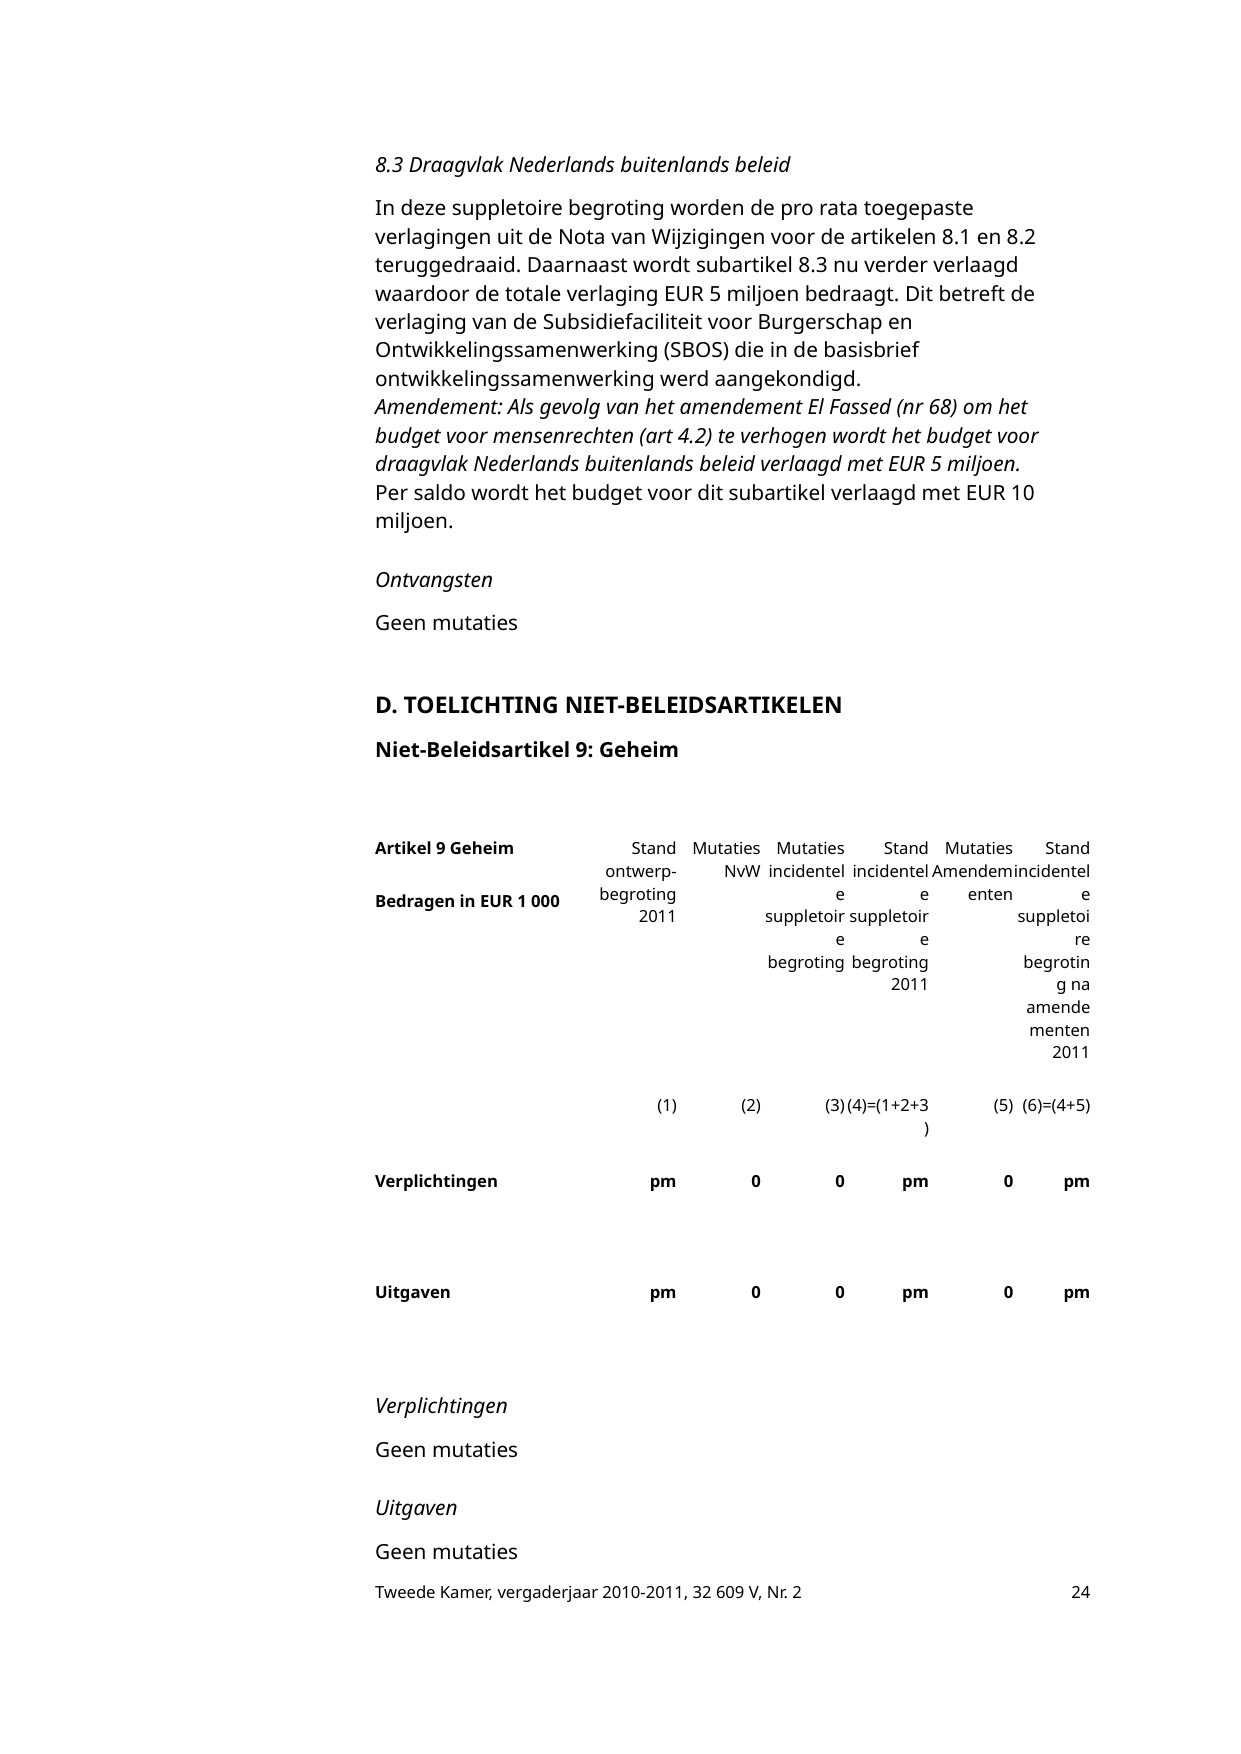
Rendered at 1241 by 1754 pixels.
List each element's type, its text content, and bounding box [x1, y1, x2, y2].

table_cell 0 [676, 1280, 761, 1333]
table_header Stand incidentele suppletoire begroting 2011 [845, 837, 929, 1094]
table_cell pm [1013, 1280, 1090, 1333]
table_cell (3) [761, 1094, 845, 1169]
text 8.3 Draagvlak Nederlands buitenlands beleid [375, 150, 1090, 178]
table_header Artikel 9 Geheim Bedragen in EUR 1 000 [375, 837, 592, 1094]
table_cell (2) [676, 1094, 761, 1169]
table_cell (4)=(1+2+3) [845, 1094, 929, 1169]
table_cell pm [1013, 1169, 1090, 1222]
text Geen mutaties [375, 608, 1090, 637]
table_header Mutaties incidentele suppletoire begroting [761, 837, 845, 1094]
text Geen mutaties [375, 1537, 1090, 1565]
table_cell 0 [676, 1169, 761, 1222]
table_header Mutaties NvW [676, 837, 761, 1094]
table_cell [845, 1222, 929, 1280]
table_header Mutaties Amendementen [929, 837, 1013, 1094]
table_cell 0 [929, 1280, 1013, 1333]
table_cell [592, 1222, 676, 1280]
table_cell [929, 1222, 1013, 1280]
table_header Stand ontwerp-begroting 2011 [592, 837, 676, 1094]
table_cell [375, 1094, 592, 1169]
table_header Stand incidentele suppletoire begroting na amendementen 2011 [1013, 837, 1090, 1094]
table_cell pm [592, 1169, 676, 1222]
table_cell pm [845, 1169, 929, 1222]
text Per saldo wordt het budget voor dit subartikel verlaagd met EUR 10 miljoen. [375, 478, 1090, 535]
table_cell [676, 1222, 761, 1280]
text Verplichtingen [375, 1391, 1090, 1420]
subtitle D. TOELICHTING NIET-BELEIDSARTIKELEN [375, 689, 1090, 720]
table_cell 0 [761, 1280, 845, 1333]
table_cell [1013, 1222, 1090, 1280]
table_cell [761, 1222, 845, 1280]
table_cell (1) [592, 1094, 676, 1169]
table_cell [375, 1222, 592, 1280]
text Ontvangsten [375, 565, 1090, 593]
table_cell pm [845, 1280, 929, 1333]
table_cell 0 [761, 1169, 845, 1222]
text Niet-Beleidsartikel 9: Geheim [375, 735, 1090, 764]
text Amendement: Als gevolg van het amendement El Fassed (nr 68) om het budget voor mensenrechten (art 4.2) te verhogen wordt het budget voor draagvlak Nederlands buitenlands beleid verlaagd met EUR 5 miljoen. [375, 392, 1090, 478]
text Geen mutaties [375, 1435, 1090, 1463]
text Uitgaven [375, 1493, 1090, 1522]
table_cell (5) [929, 1094, 1013, 1169]
table_cell Verplichtingen [375, 1169, 592, 1222]
table_cell Uitgaven [375, 1280, 592, 1333]
table_cell 0 [929, 1169, 1013, 1222]
table_cell (6)=(4+5) [1013, 1094, 1090, 1169]
table_cell pm [592, 1280, 676, 1333]
text In deze suppletoire begroting worden de pro rata toegepaste verlagingen uit de Nota van Wijzigingen voor de artikelen 8.1 en 8.2 teruggedraaid. Daarnaast wordt subartikel 8.3 nu verder verlaagd waardoor de totale verlaging EUR 5 miljoen bedraagt. Dit betreft de verlaging van de Subsidiefaciliteit voor Burgerschap en Ontwikkelingssamenwerking (SBOS) die in de basisbrief ontwikkelingssamenwerking werd aangekondigd. [375, 193, 1090, 392]
